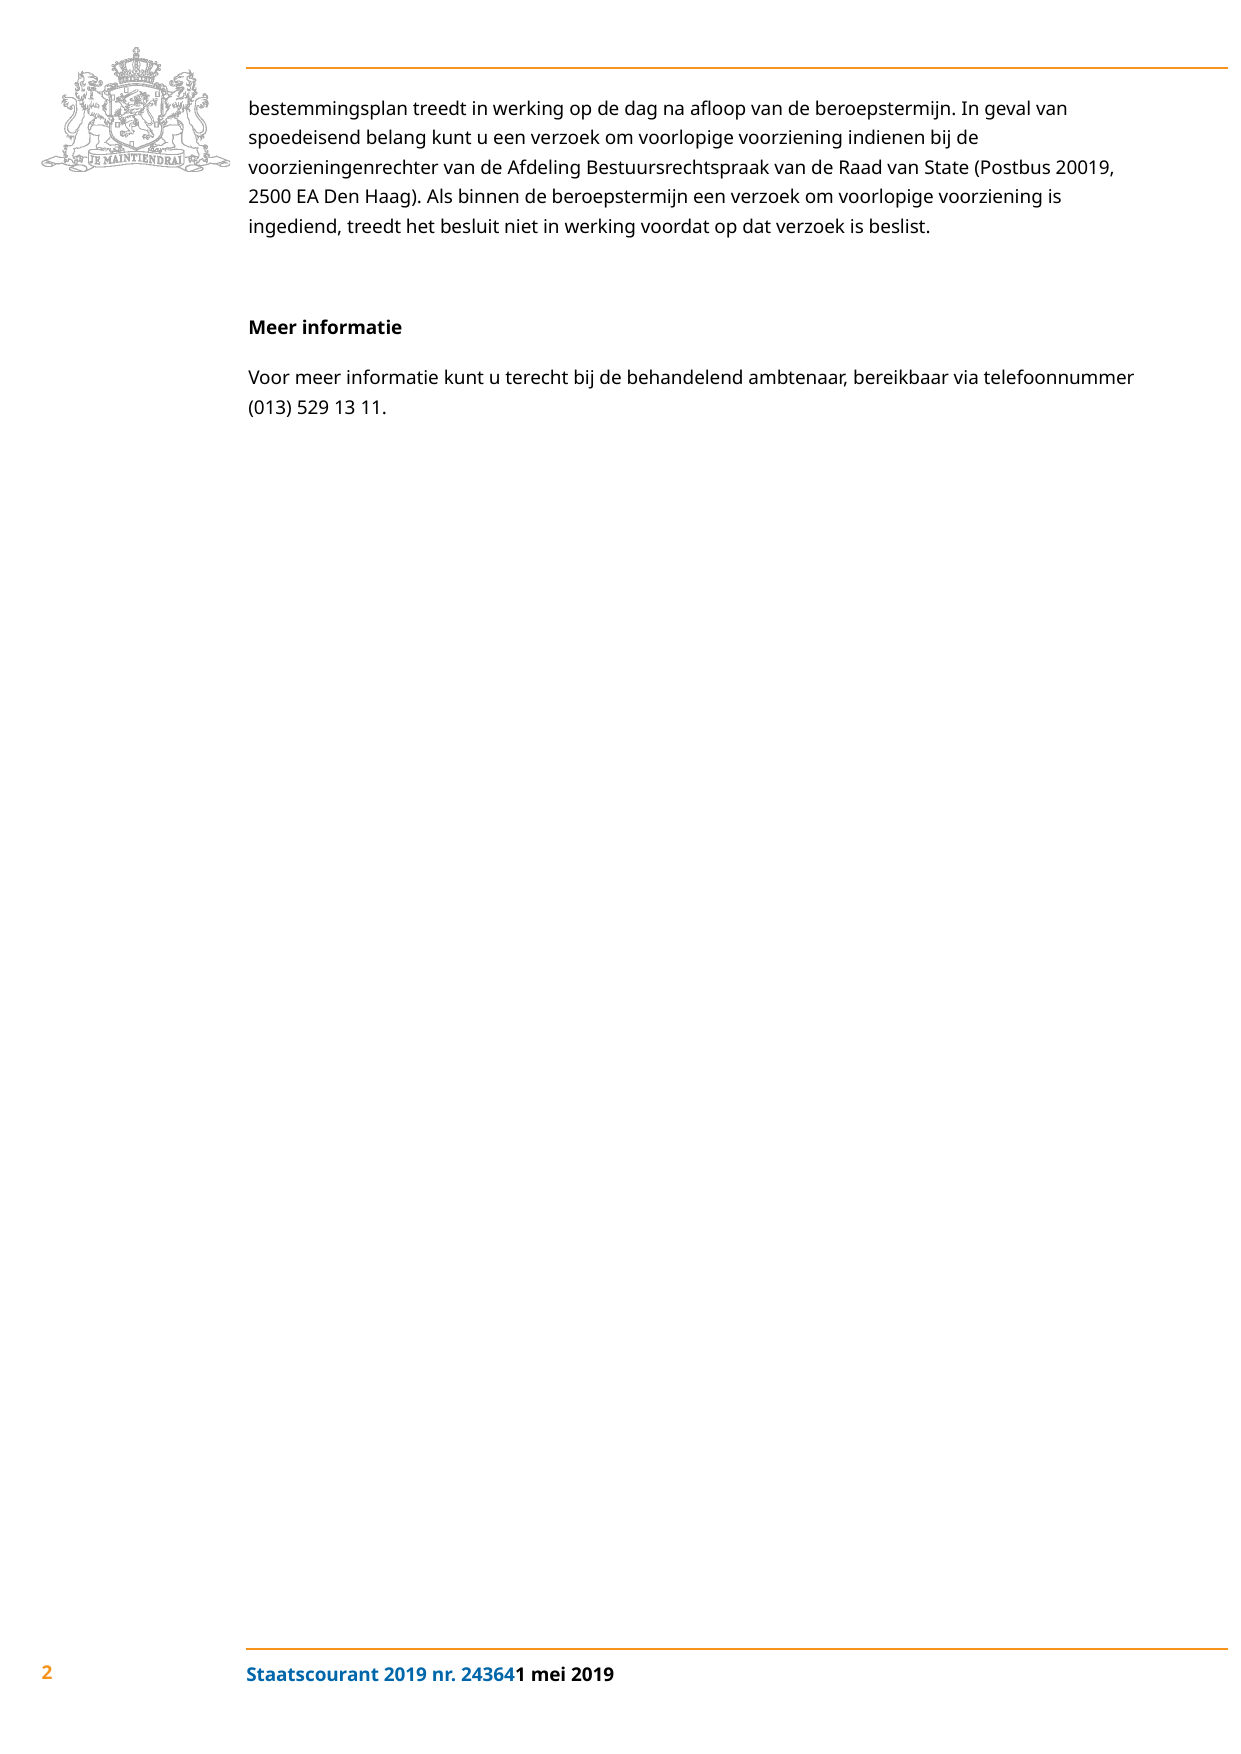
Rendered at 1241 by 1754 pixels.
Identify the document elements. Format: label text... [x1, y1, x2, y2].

text Meer informatie [248, 314, 1152, 340]
text bestemmingsplan treedt in werking op de dag na afloop van de beroepstermijn. In geval van spoedeisend belang kunt u een verzoek om voorlopige voorziening indienen bij de voorzieningenrechter van de Afdeling Bestuursrechtspraak van de Raad van State (Postbus 20019, 2500 EA Den Haag). Als binnen de beroepstermijn een verzoek om voorlopige voorziening is ingediend, treedt het besluit niet in werking voordat op dat verzoek is beslist. [248, 95, 1152, 239]
picture [41, 47, 231, 172]
text Voor meer informatie kunt u terecht bij de behandelend ambtenaar, bereikbaar via telefoonnummer (013) 529 13 11. [248, 364, 1152, 420]
